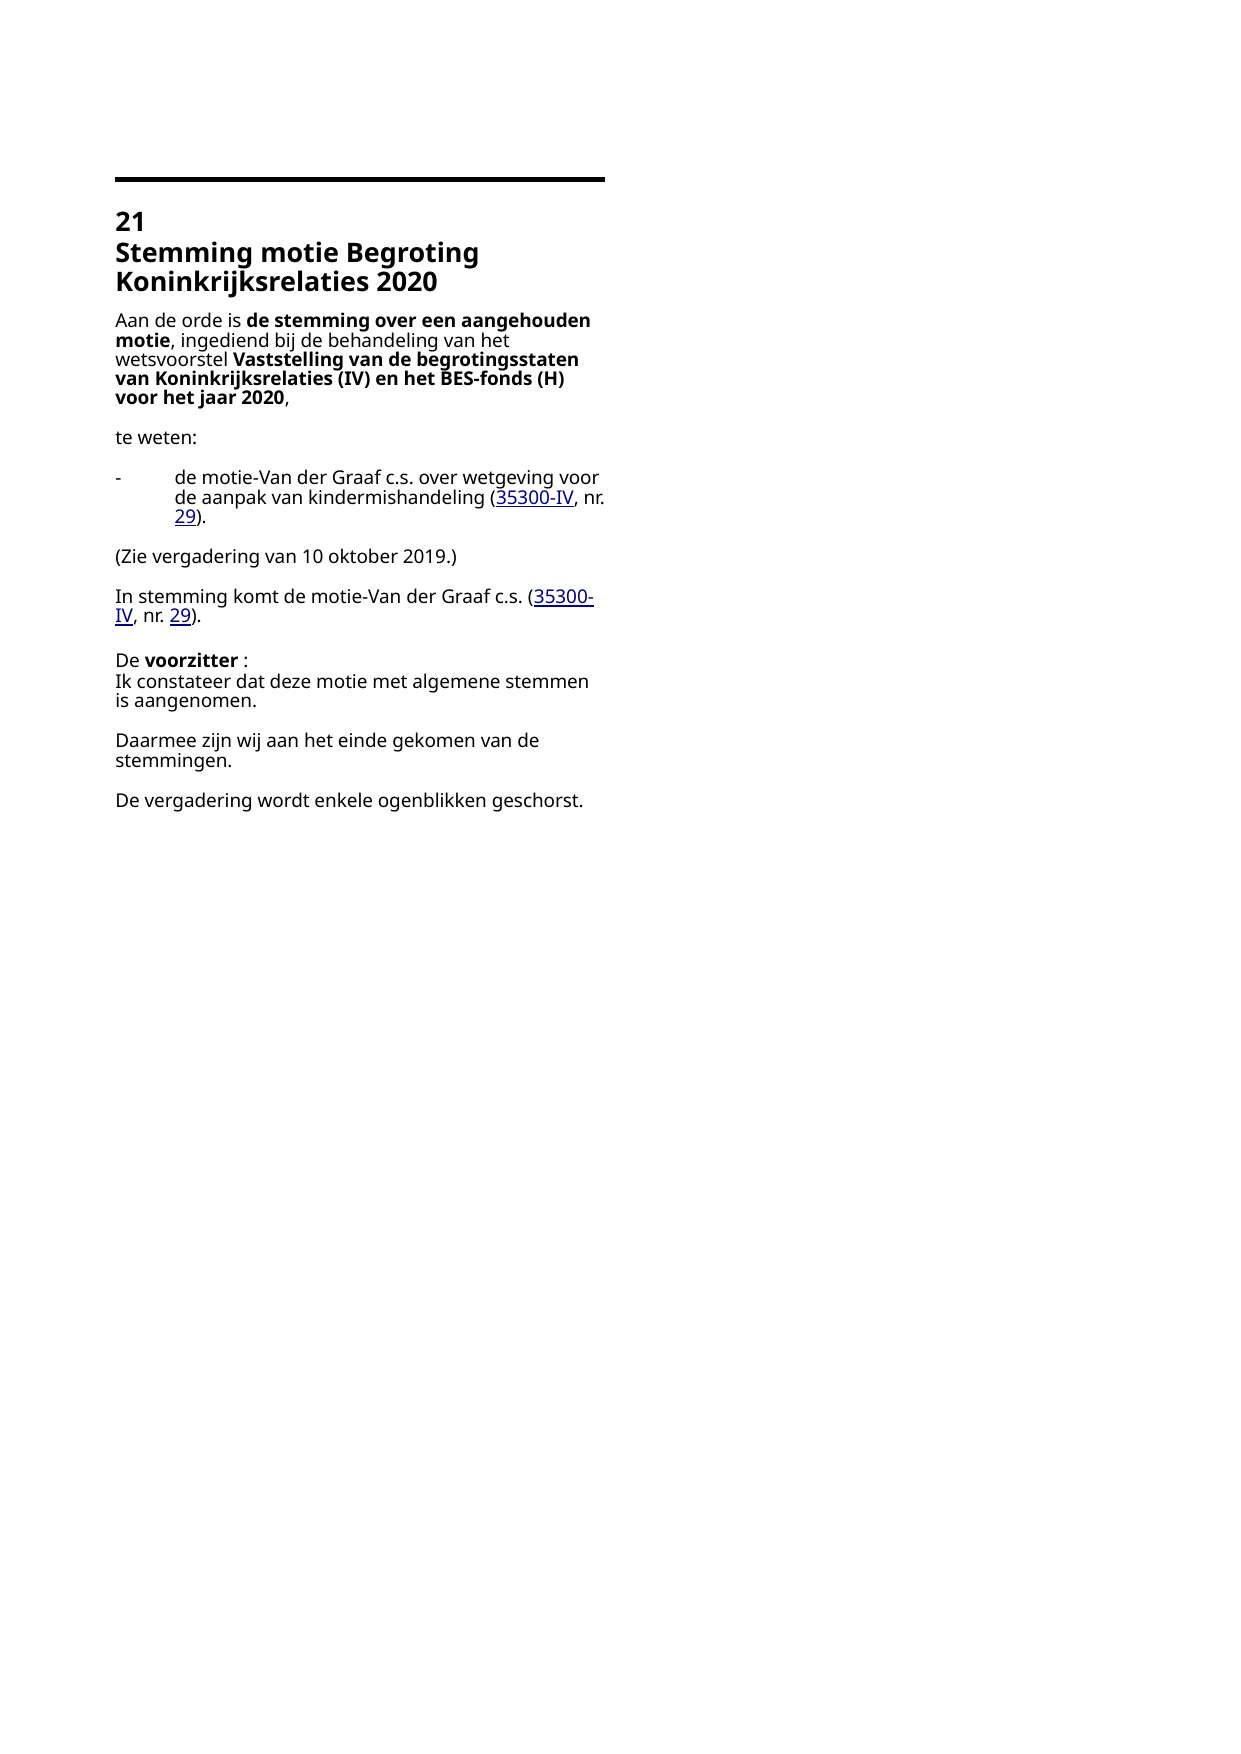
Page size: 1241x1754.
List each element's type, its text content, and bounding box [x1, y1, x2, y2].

text Ik constateer dat deze motie met algemene stemmen is aangenomen. [115, 673, 605, 712]
text In stemming komt de motie-Van der Graaf c.s. (35300-IV, nr. 29). [115, 588, 605, 627]
text Daarmee zijn wij aan het einde gekomen van de stemmingen. [115, 732, 605, 771]
text (Zie vergadering van 10 oktober 2019.) [115, 548, 605, 567]
text Stemming motie Begroting Koninkrijksrelaties 2020 [115, 239, 605, 312]
text Aan de orde is de stemming over een aangehouden motie, ingediend bij de behandeling van het wetsvoorstel Vaststelling van de begrotingsstaten van Koninkrijksrelaties (IV) en het BES-fonds (H) voor het jaar 2020, [115, 312, 605, 409]
text De voorzitter : [115, 647, 605, 673]
list de motie-Van der Graaf c.s. over wetgeving voor de aanpak van kindermishandeling (35300-IV, nr. 29). [115, 469, 605, 527]
text De vergadering wordt enkele ogenblikken geschorst. [115, 792, 605, 811]
text 21 [115, 203, 605, 239]
text te weten: [115, 429, 605, 449]
